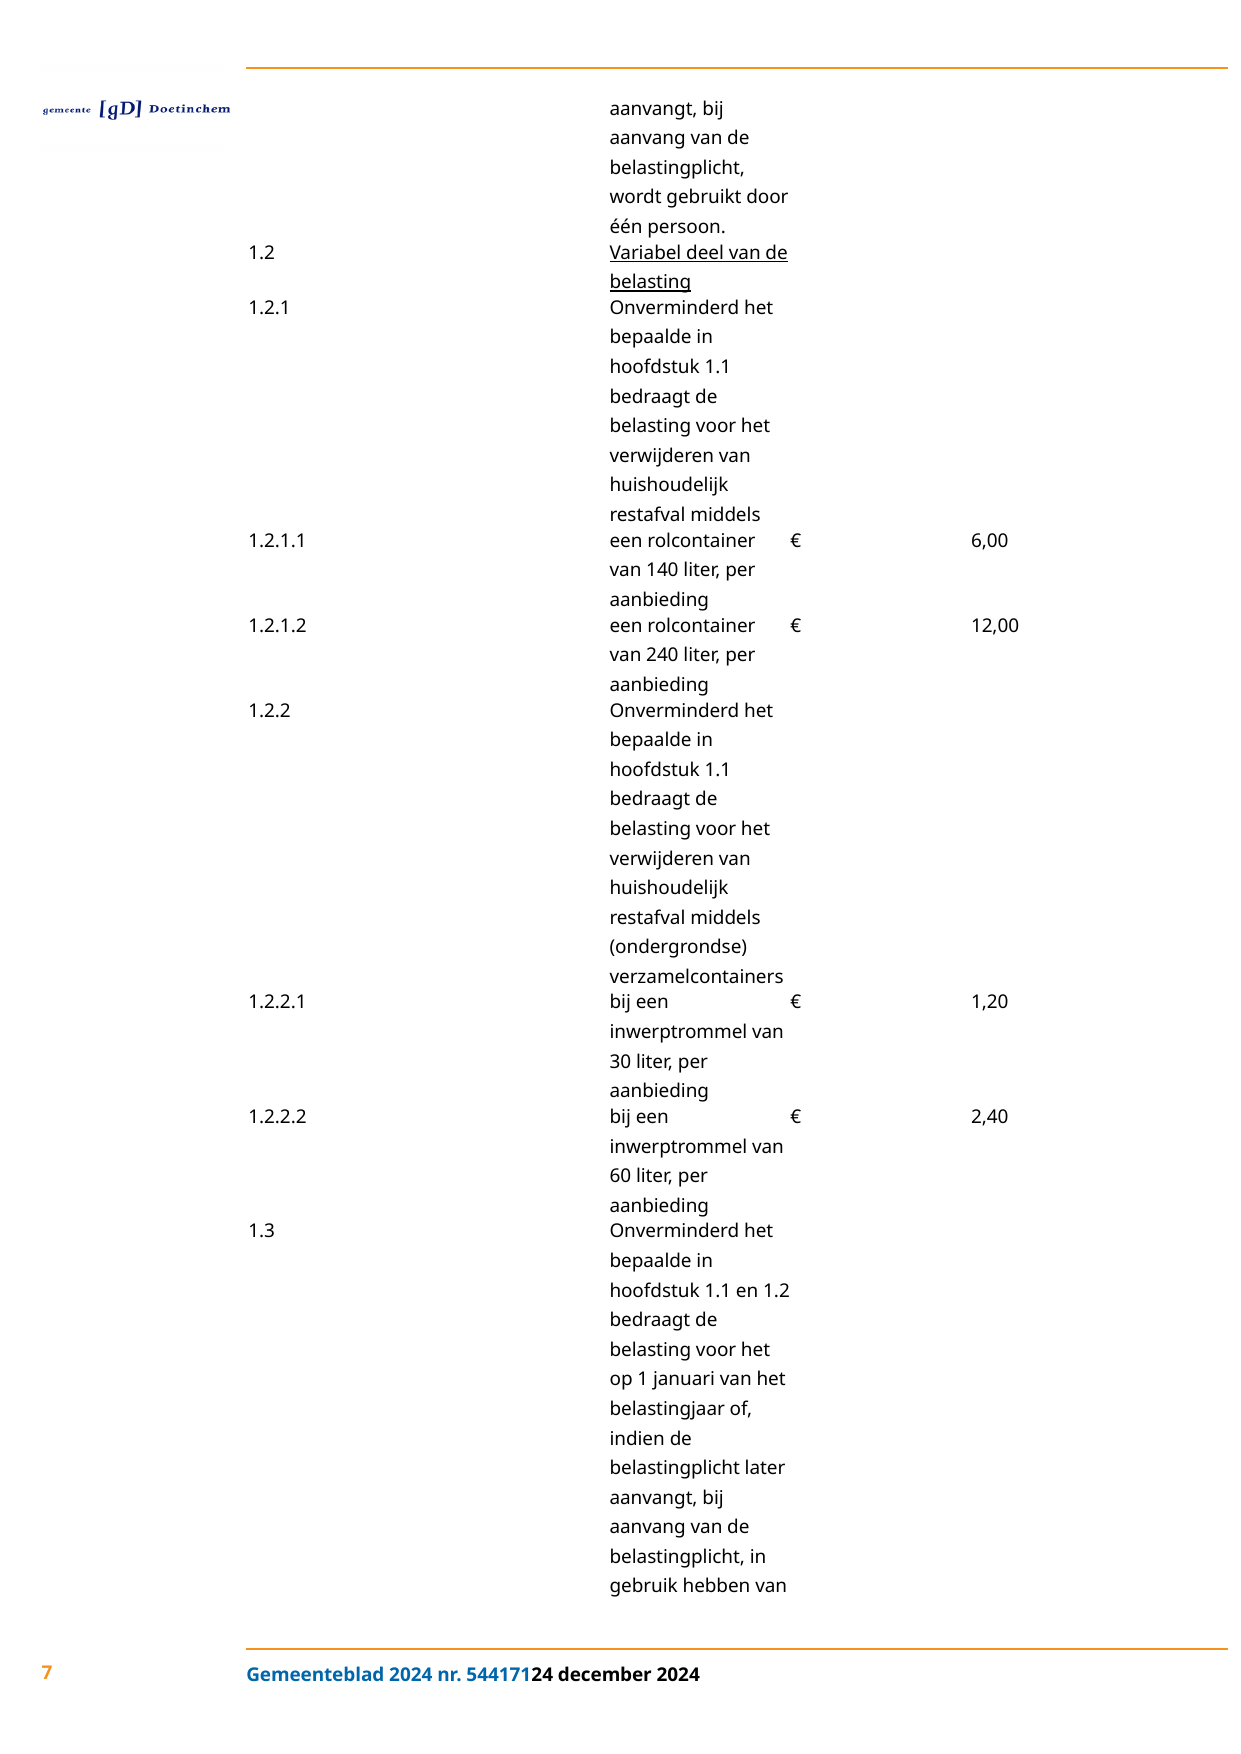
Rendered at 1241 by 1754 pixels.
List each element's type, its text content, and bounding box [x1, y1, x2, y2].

picture [41, 47, 231, 172]
table_cell Onverminderd het bepaalde in hoofdstuk 1.1 en 1.2 bedraagt de belasting voor het op 1 januari van het belastingjaar of, indien de belastingplicht later aanvangt, bij aanvang van de belastingplicht, in gebruik hebben van [609, 1218, 790, 1598]
table_cell 1.2 [248, 239, 429, 294]
table_cell bij een inwerptrommel van 60 liter, per aanbieding [609, 1103, 790, 1218]
table_cell [971, 294, 1152, 527]
table_cell € [790, 989, 971, 1103]
table_cell [971, 239, 1152, 294]
table_cell [429, 697, 609, 989]
table_cell € [790, 1103, 971, 1218]
table_cell Variabel deel van de belasting [609, 239, 790, 294]
table_cell Onverminderd het bepaalde in hoofdstuk 1.1 bedraagt de belasting voor het verwijderen van huishoudelijk restafval middels [609, 294, 790, 527]
table_cell een rolcontainer van 240 liter, per aanbieding [609, 612, 790, 697]
table_cell [971, 697, 1152, 989]
table_cell [790, 239, 971, 294]
table_cell 1.2.2.1 [248, 989, 429, 1103]
table_cell [790, 95, 971, 239]
table_cell [429, 294, 609, 527]
table_cell [429, 239, 609, 294]
table_cell 12,00 [971, 612, 1152, 697]
table_cell aanvangt, bij aanvang van de belastingplicht, wordt gebruikt door één persoon. [609, 95, 790, 239]
table_cell [429, 1103, 609, 1218]
table_cell [790, 697, 971, 989]
table_cell [971, 1218, 1152, 1598]
table_cell bij een inwerptrommel van 30 liter, per aanbieding [609, 989, 790, 1103]
table_cell [790, 294, 971, 527]
table_cell 6,00 [971, 527, 1152, 612]
table_cell € [790, 612, 971, 697]
table_cell [971, 95, 1152, 239]
table_cell Onverminderd het bepaalde in hoofdstuk 1.1 bedraagt de belasting voor het verwijderen van huishoudelijk restafval middels (ondergrondse) verzamelcontainers [609, 697, 790, 989]
table_cell een rolcontainer van 140 liter, per aanbieding [609, 527, 790, 612]
table_cell [790, 1218, 971, 1598]
table_cell 1.2.1.2 [248, 612, 429, 697]
table_cell [429, 989, 609, 1103]
table_cell 1.3 [248, 1218, 429, 1598]
table_cell 1.2.2.2 [248, 1103, 429, 1218]
table_cell 1.2.1.1 [248, 527, 429, 612]
table_cell 2,40 [971, 1103, 1152, 1218]
table_cell [429, 612, 609, 697]
table_cell [429, 95, 609, 239]
table_cell [429, 1218, 609, 1598]
table_cell 1.2.2 [248, 697, 429, 989]
table_cell 1,20 [971, 989, 1152, 1103]
table_cell € [790, 527, 971, 612]
table_cell [248, 95, 429, 239]
table_cell 1.2.1 [248, 294, 429, 527]
table_cell [429, 527, 609, 612]
